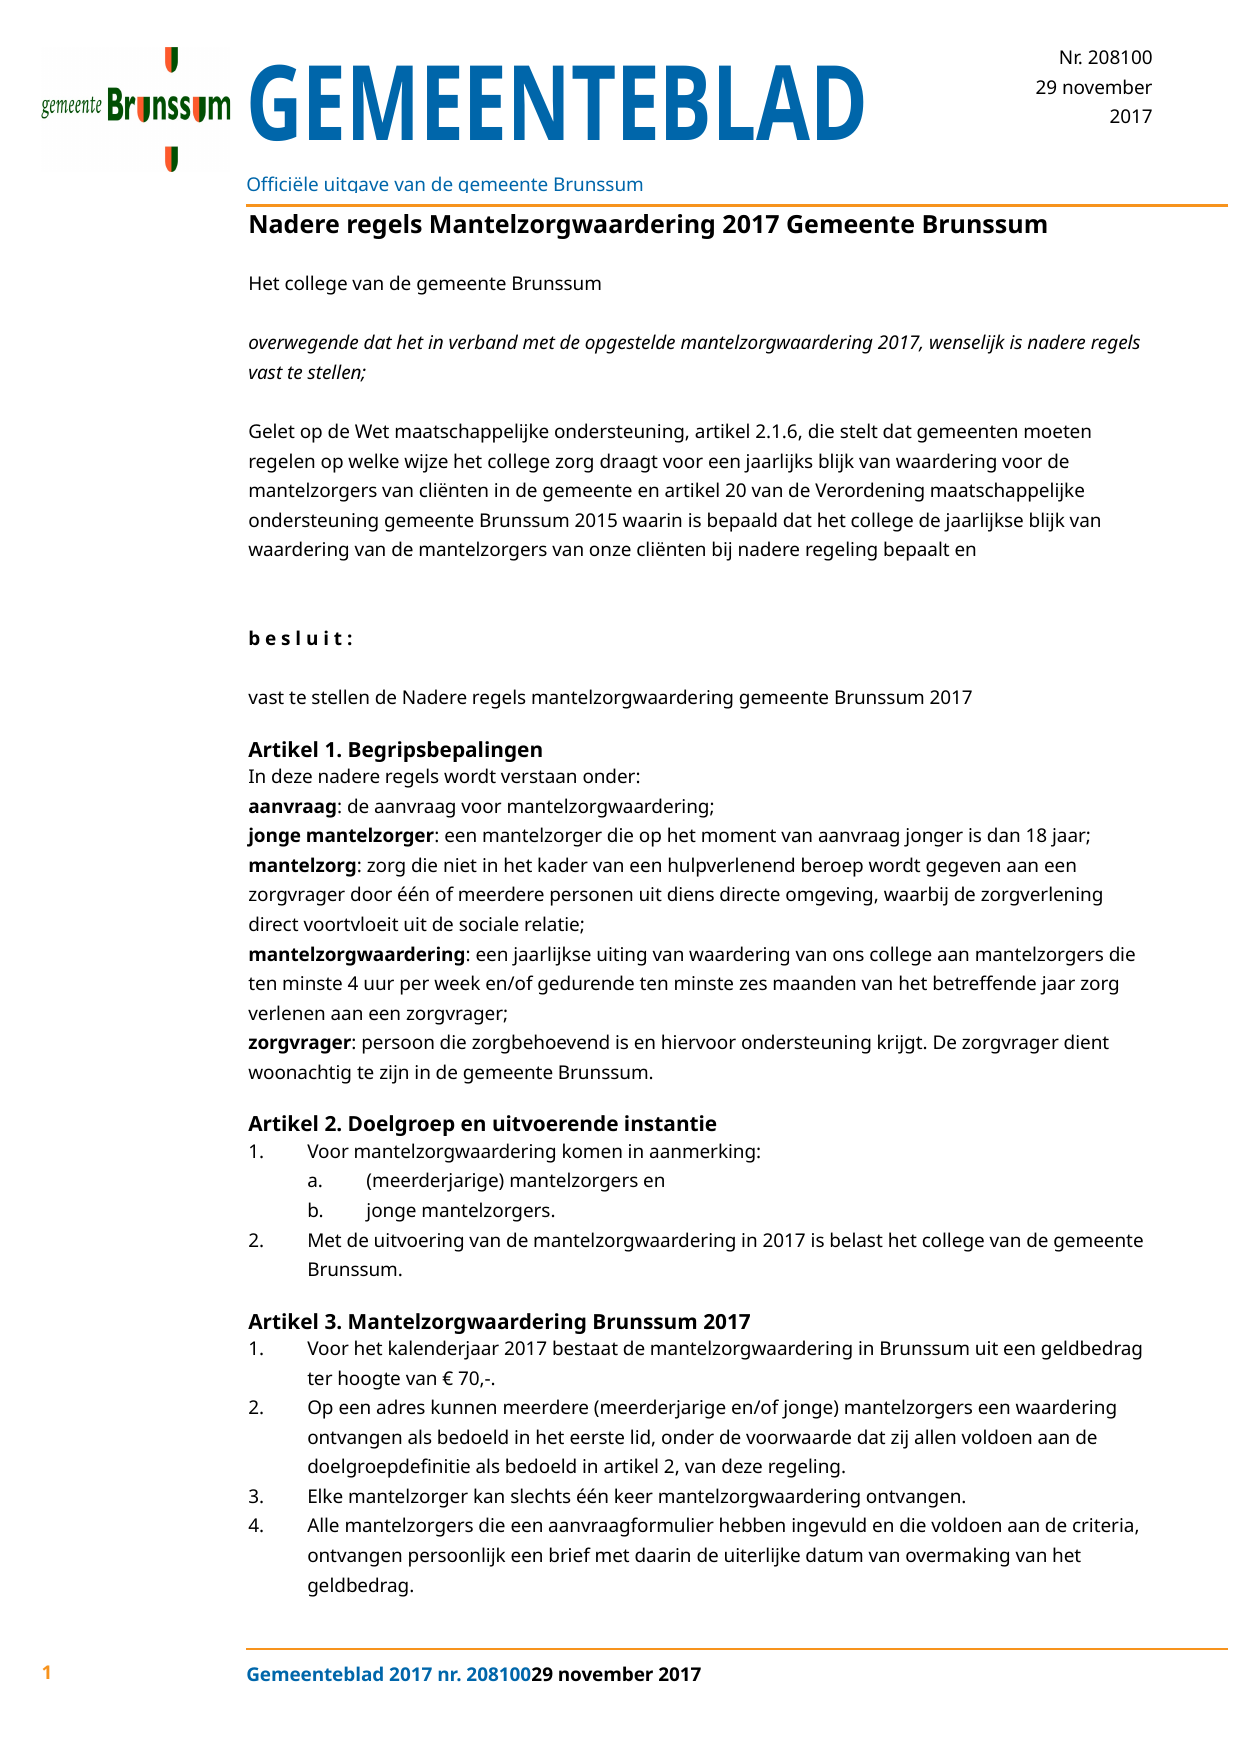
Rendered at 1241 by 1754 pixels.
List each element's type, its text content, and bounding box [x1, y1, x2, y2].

text mantelzorg: zorg die niet in het kader van een hulpverlenend beroep wordt gegeven aan een zorgvrager door één of meerdere personen uit diens directe omgeving, waarbij de zorgverlening direct voortvloeit uit de sociale relatie; [248, 852, 1152, 937]
text aanvraag: de aanvraag voor mantelzorgwaardering; [248, 793, 1152, 819]
text overwegende dat het in verband met de opgestelde mantelzorgwaardering 2017, wenselijk is nadere regels vast te stellen; [248, 329, 1152, 385]
text Artikel 1. Begripsbepalingen [248, 735, 1152, 763]
text jonge mantelzorger: een mantelzorger die op het moment van aanvraag jonger is dan 18 jaar; [248, 822, 1152, 848]
list Met de uitvoering van de mantelzorgwaardering in 2017 is belast het college van de gemeente Brunssum. [248, 1227, 1152, 1282]
list (meerderjarige) mantelzorgers en [307, 1168, 1152, 1193]
text Gelet op de Wet maatschappelijke ondersteuning, artikel 2.1.6, die stelt dat gemeenten moeten regelen op welke wijze het college zorg draagt voor een jaarlijks blijk van waardering voor de mantelzorgers van cliënten in de gemeente en artikel 20 van de Verordening maatschappelijke ondersteuning gemeente Brunssum 2015 waarin is bepaald dat het college de jaarlijkse blijk van waardering van de mantelzorgers van onze cliënten bij nadere regeling bepaalt en [248, 418, 1152, 562]
text zorgvrager: persoon die zorgbehoevend is en hiervoor ondersteuning krijgt. De zorgvrager dient woonachtig te zijn in de gemeente Brunssum. [248, 1029, 1152, 1085]
list Voor het kalenderjaar 2017 bestaat de mantelzorgwaardering in Brunssum uit een geldbedrag ter hoogte van € 70,-. [248, 1335, 1152, 1391]
text Artikel 3. Mantelzorgwaardering Brunssum 2017 [248, 1307, 1152, 1335]
text vast te stellen de Nadere regels mantelzorgwaardering gemeente Brunssum 2017 [248, 684, 1152, 710]
text Het college van de gemeente Brunssum [248, 270, 1152, 296]
list Op een adres kunnen meerdere (meerderjarige en/of jonge) mantelzorgers een waardering ontvangen als bedoeld in het eerste lid, onder de voorwaarde dat zij allen voldoen aan de doelgroepdefinitie als bedoeld in artikel 2, van deze regeling. [248, 1394, 1152, 1479]
text Artikel 2. Doelgroep en uitvoerende instantie [248, 1109, 1152, 1138]
picture [41, 47, 231, 172]
list Voor mantelzorgwaardering komen in aanmerking: [248, 1138, 1152, 1164]
text b e s l u i t : [248, 625, 1152, 651]
text mantelzorgwaardering: een jaarlijkse uiting van waardering van ons college aan mantelzorgers die ten minste 4 uur per week en/of gedurende ten minste zes maanden van het betreffende jaar zorg verlenen aan een zorgvrager; [248, 941, 1152, 1026]
text In deze nadere regels wordt verstaan onder: [248, 763, 1152, 789]
list Elke mantelzorger kan slechts één keer mantelzorgwaardering ontvangen. [248, 1483, 1152, 1509]
list jonge mantelzorgers. [307, 1197, 1152, 1223]
list Alle mantelzorgers die een aanvraagformulier hebben ingevuld en die voldoen aan de criteria, ontvangen persoonlijk een brief met daarin de uiterlijke datum van overmaking van het geldbedrag. [248, 1513, 1152, 1598]
text Nadere regels Mantelzorgwaardering 2017 Gemeente Brunssum [248, 207, 1152, 241]
